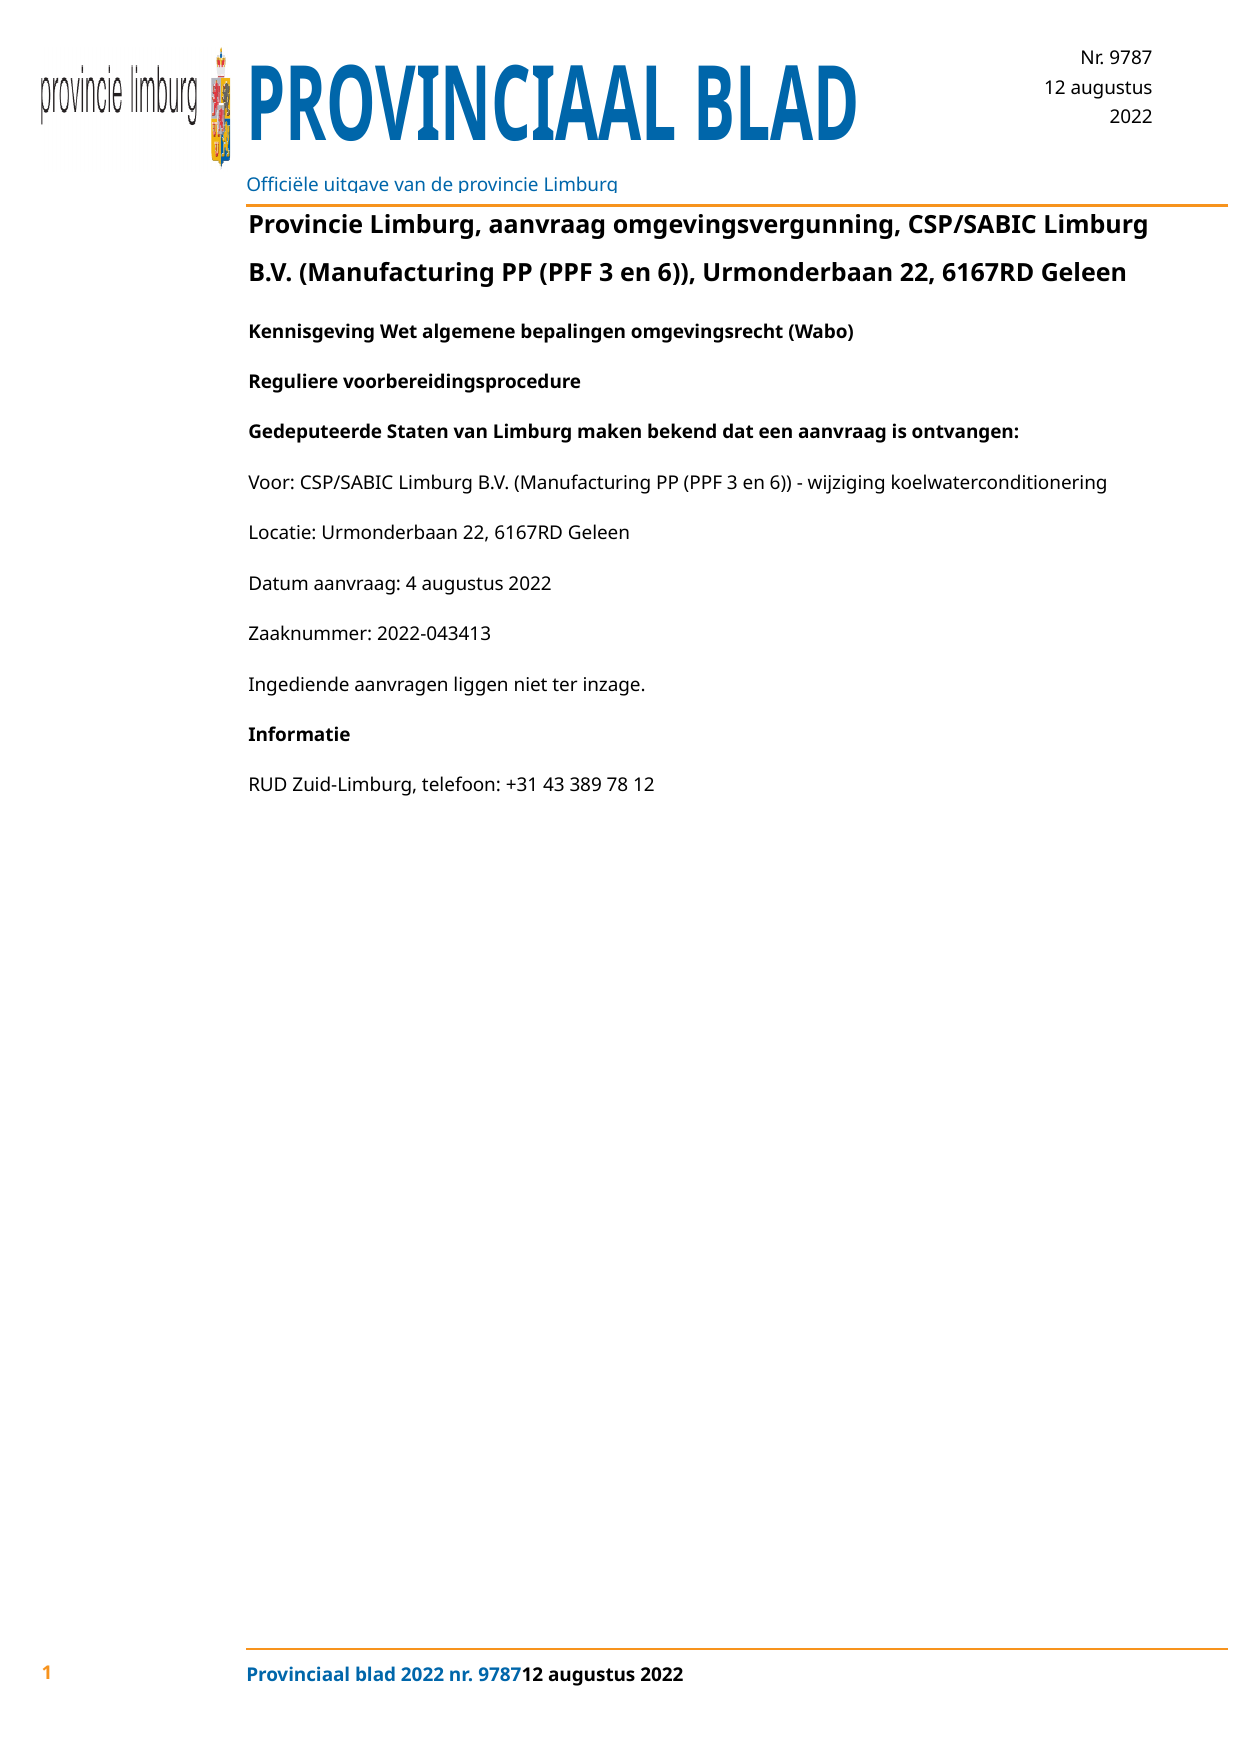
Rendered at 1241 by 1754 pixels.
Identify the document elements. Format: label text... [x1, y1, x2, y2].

text Locatie: Urmonderbaan 22, 6167RD Geleen [248, 519, 1152, 545]
text Informatie [248, 721, 1152, 747]
text Zaaknummer: 2022-043413 [248, 620, 1152, 646]
text Kennisgeving Wet algemene bepalingen omgevingsrecht (Wabo) [248, 318, 1152, 344]
text Voor: CSP/SABIC Limburg B.V. (Manufacturing PP (PPF 3 en 6)) - wijziging koelwaterconditionering [248, 469, 1152, 495]
text Datum aanvraag: 4 augustus 2022 [248, 570, 1152, 596]
text Provincie Limburg, aanvraag omgevingsvergunning, CSP/SABIC Limburg B.V. (Manufacturing PP (PPF 3 en 6)), Urmonderbaan 22, 6167RD Geleen [248, 207, 1152, 288]
text RUD Zuid-Limburg, telefoon: +31 43 389 78 12 [248, 772, 1152, 797]
text Gedeputeerde Staten van Limburg maken bekend dat een aanvraag is ontvangen: [248, 419, 1152, 444]
text Reguliere voorbereidingsprocedure [248, 368, 1152, 394]
text Ingediende aanvragen liggen niet ter inzage. [248, 671, 1152, 697]
picture [41, 47, 231, 172]
